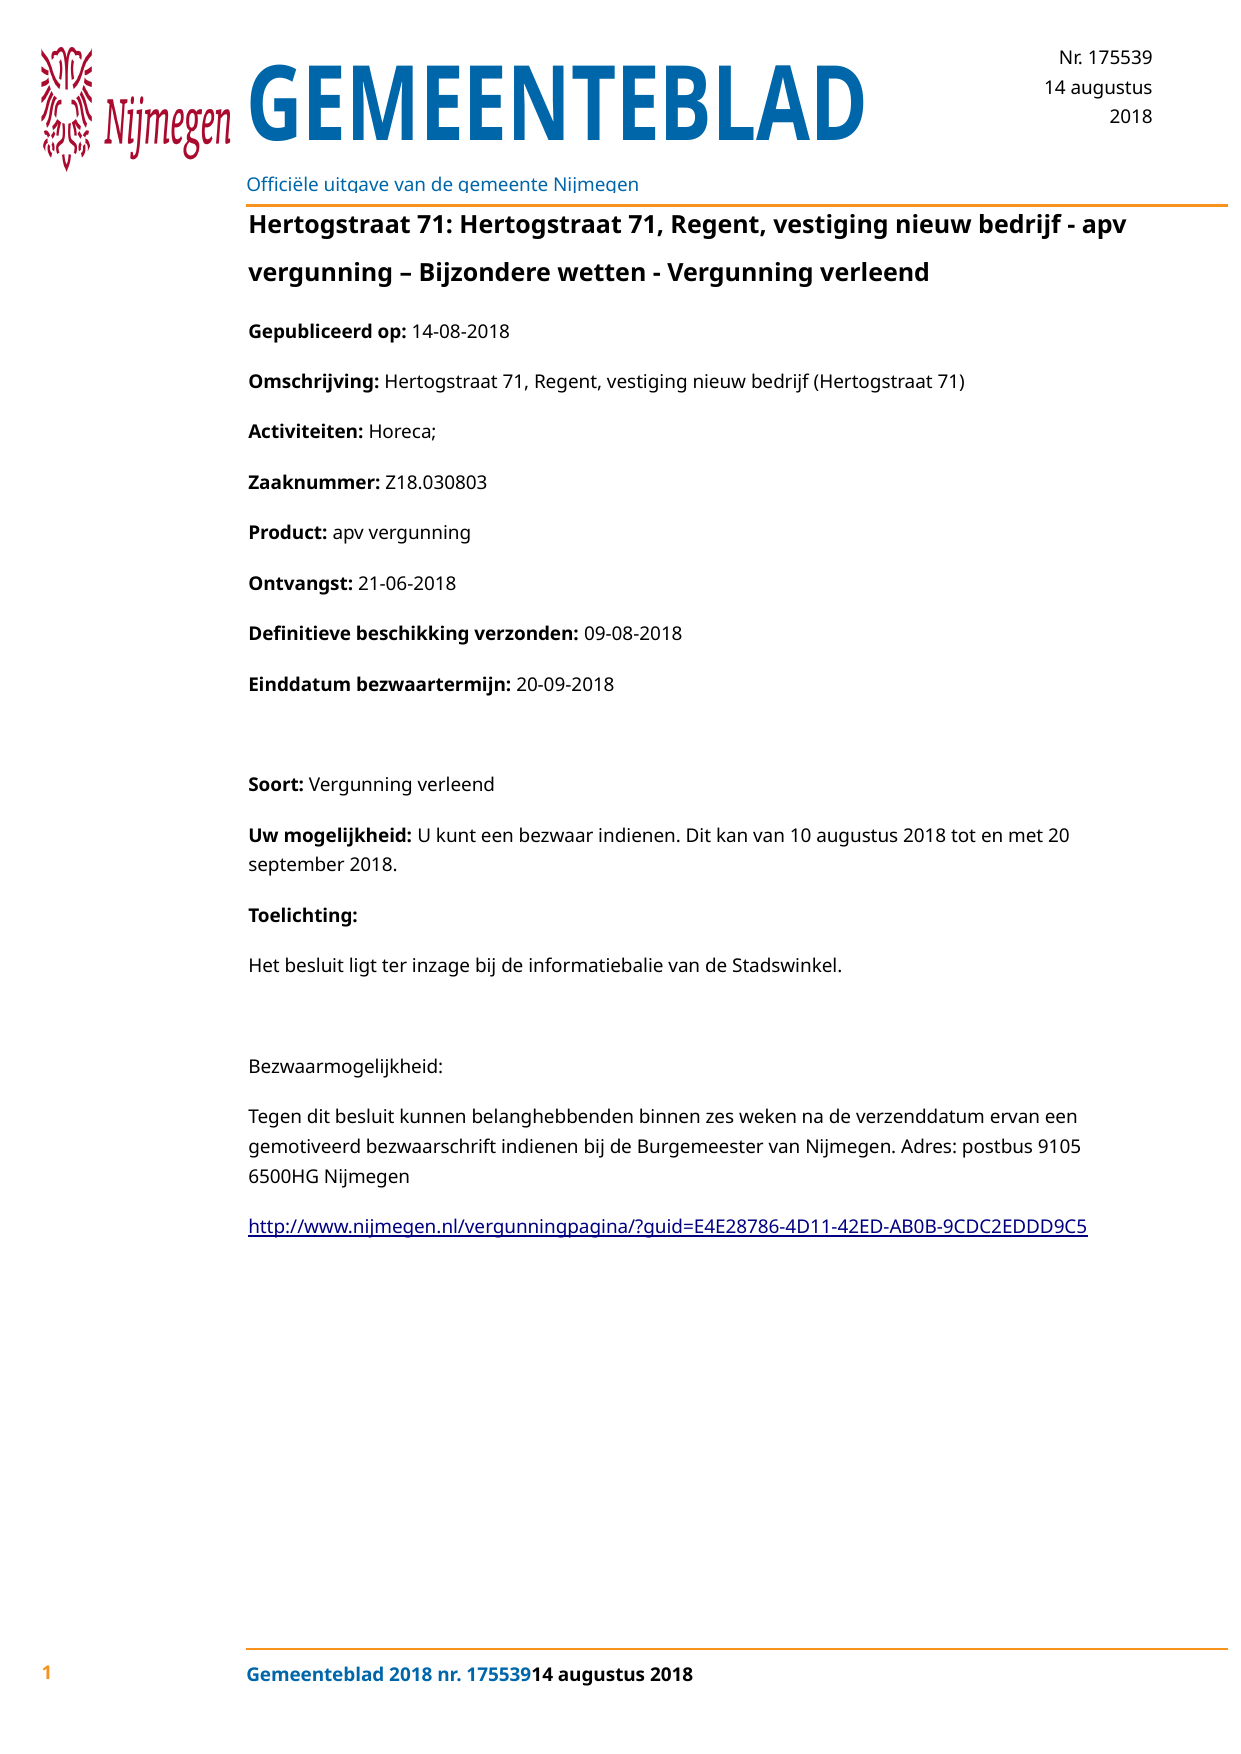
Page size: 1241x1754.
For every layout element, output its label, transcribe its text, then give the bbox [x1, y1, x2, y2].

text Hertogstraat 71: Hertogstraat 71, Regent, vestiging nieuw bedrijf - apv vergunning – Bijzondere wetten - Vergunning verleend [248, 207, 1152, 288]
text Gepubliceerd op: 14-08-2018 [248, 318, 1152, 344]
text Toelichting: [248, 902, 1152, 928]
text Zaaknummer: Z18.030803 [248, 469, 1152, 495]
text http://www.nijmegen.nl/vergunningpagina/?guid=E4E28786-4D11-42ED-AB0B-9CDC2EDDD9C5 [248, 1213, 1152, 1239]
text Soort: Vergunning verleend [248, 772, 1152, 797]
text Uw mogelijkheid: U kunt een bezwaar indienen. Dit kan van 10 augustus 2018 tot en met 20 september 2018. [248, 822, 1152, 877]
text Bezwaarmogelijkheid: [248, 1053, 1152, 1079]
text Einddatum bezwaartermijn: 20-09-2018 [248, 671, 1152, 697]
text Het besluit ligt ter inzage bij de informatiebalie van de Stadswinkel. [248, 952, 1152, 978]
text Definitieve beschikking verzonden: 09-08-2018 [248, 620, 1152, 646]
text Omschrijving: Hertogstraat 71, Regent, vestiging nieuw bedrijf (Hertogstraat 71) [248, 368, 1152, 394]
text Tegen dit besluit kunnen belanghebbenden binnen zes weken na de verzenddatum ervan een gemotiveerd bezwaarschrift indienen bij de Burgemeester van Nijmegen. Adres: postbus 9105 6500HG Nijmegen [248, 1104, 1152, 1189]
text Ontvangst: 21-06-2018 [248, 570, 1152, 596]
text Product: apv vergunning [248, 519, 1152, 545]
text Activiteiten: Horeca; [248, 419, 1152, 444]
picture [41, 47, 231, 172]
